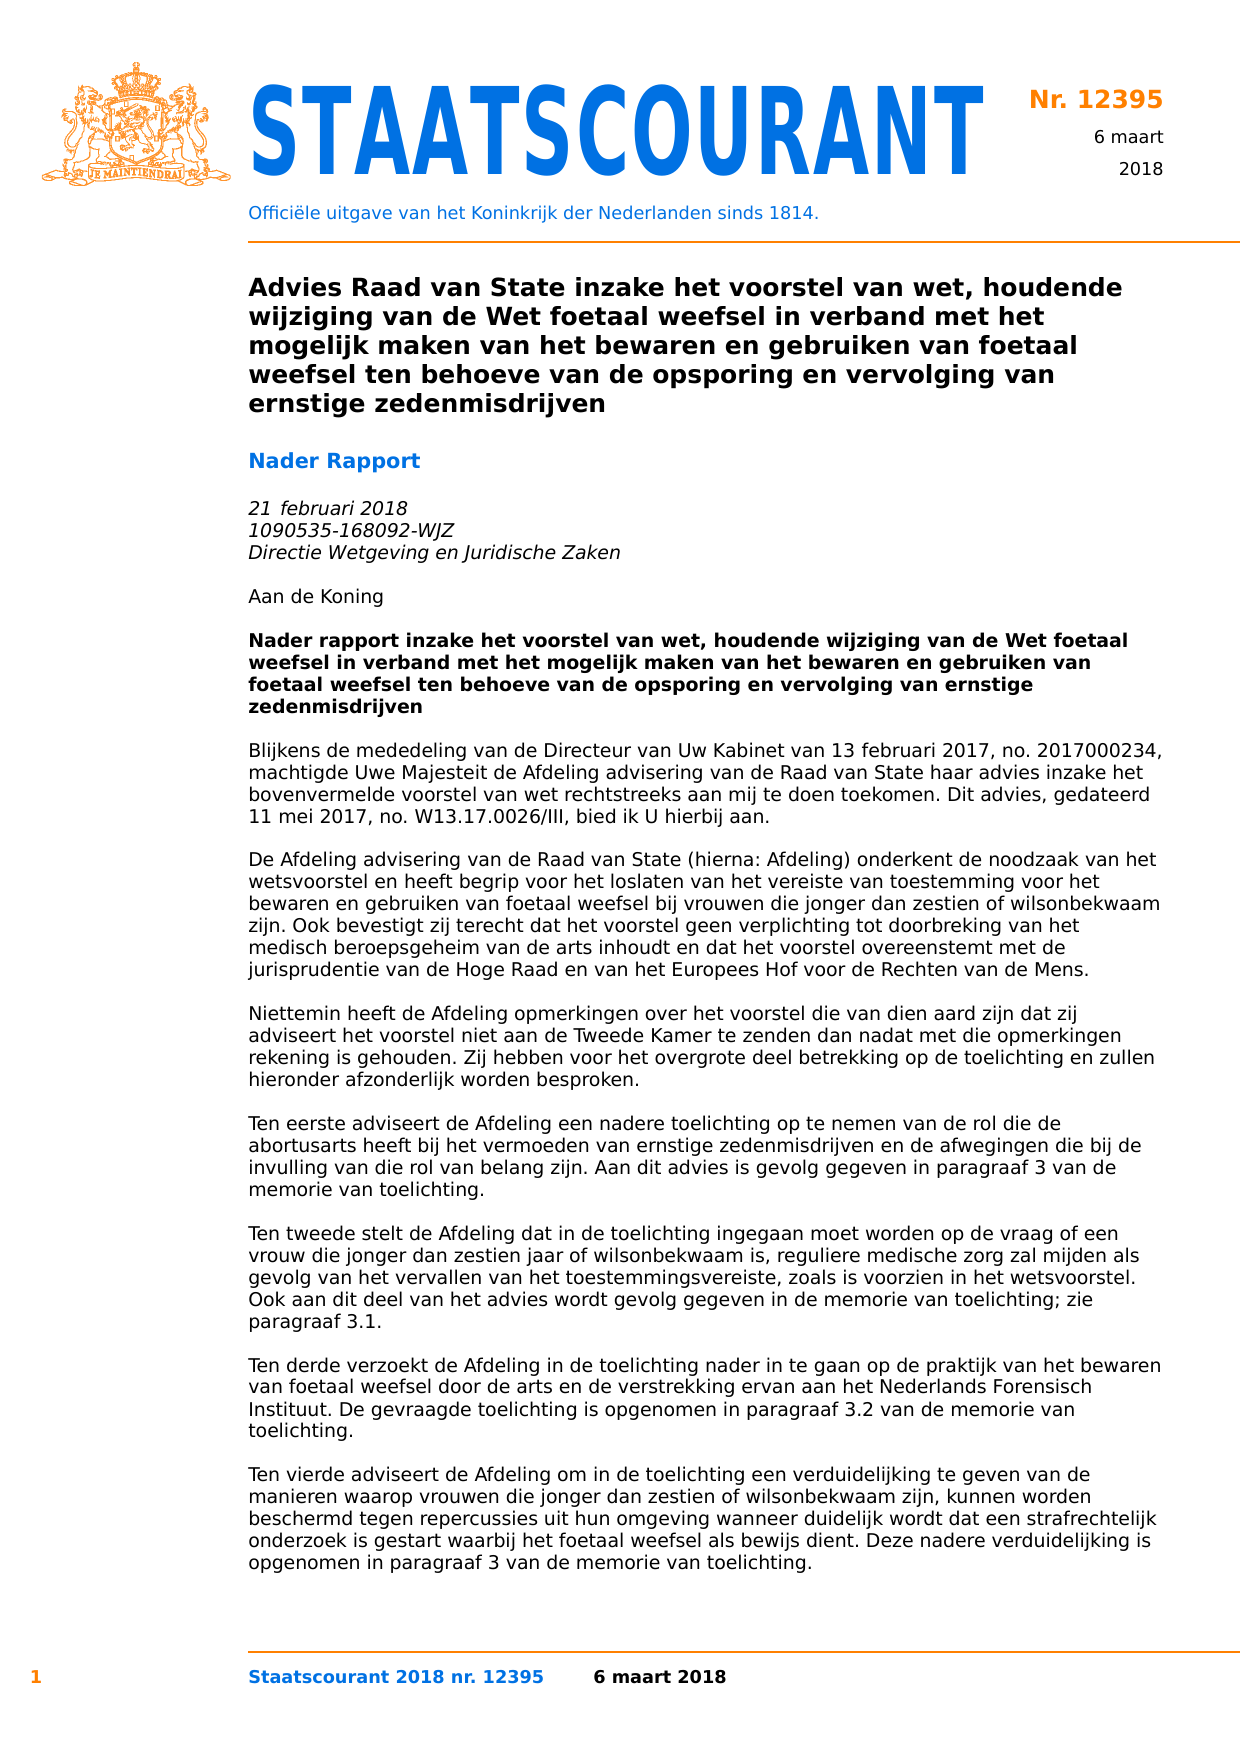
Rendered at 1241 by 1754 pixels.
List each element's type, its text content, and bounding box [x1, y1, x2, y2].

table_header [25, 62, 248, 241]
text Ten tweede stelt de Afdeling dat in de toelichting ingegaan moet worden op de vraag of een vrouw die jonger dan zestien jaar of wilsonbekwaam is, reguliere medische zorg zal mijden als gevolg van het vervallen van het toestemmingsvereiste, zoals is voorzien in het wetsvoorstel. Ook aan dit deel van het advies wordt gevolg gegeven in de memorie van toelichting; zie paragraaf 3.1. [248, 1223, 1163, 1333]
text Blijkens de mededeling van de Directeur van Uw Kabinet van 13 februari 2017, no. 2017000234, machtigde Uwe Majesteit de Afdeling advisering van de Raad van State haar advies inzake het bovenvermelde voorstel van wet rechtstreeks aan mij te doen toekomen. Dit advies, gedateerd 11 mei 2017, no. W13.17.0026/III, bied ik U hierbij aan. [248, 739, 1163, 827]
text Aan de Koning [248, 586, 1163, 608]
subtitle Advies Raad van State inzake het voorstel van wet, houdende wijziging van de Wet foetaal weefsel in verband met het mogelijk maken van het bewaren en gebruiken van foetaal weefsel ten behoeve van de opsporing en vervolging van ernstige zedenmisdrijven [248, 273, 1163, 419]
table_header Nr. 12395 [998, 62, 1240, 121]
text 21 februari 2018 [248, 498, 1163, 520]
picture [41, 62, 231, 186]
table_cell 2018 [998, 153, 1240, 203]
table_header STAATSCOURANT [248, 62, 998, 203]
text De Afdeling advisering van de Raad van State (hierna: Afdeling) onderkent de noodzaak van het wetsvoorstel en heeft begrip voor het loslaten van het vereiste van toestemming voor het bewaren en gebruiken van foetaal weefsel bij vrouwen die jonger dan zestien of wilsonbekwaam zijn. Ook bevestigt zij terecht dat het voorstel geen verplichting tot doorbreking van het medisch beroepsgeheim van de arts inhoudt en dat het voorstel overeenstemt met de jurisprudentie van de Hoge Raad en van het Europees Hof voor de Rechten van de Mens. [248, 849, 1163, 981]
text Ten eerste adviseert de Afdeling een nadere toelichting op te nemen van de rol die de abortusarts heeft bij het vermoeden van ernstige zedenmisdrijven en de afwegingen die bij de invulling van die rol van belang zijn. Aan dit advies is gevolg gegeven in paragraaf 3 van de memorie van toelichting. [248, 1113, 1163, 1201]
text 1090535-168092-WJZ [248, 520, 1163, 542]
text Directie Wetgeving en Juridische Zaken [248, 542, 1163, 564]
text Ten vierde adviseert de Afdeling om in de toelichting een verduidelijking te geven van de manieren waarop vrouwen die jonger dan zestien of wilsonbekwaam zijn, kunnen worden beschermd tegen repercussies uit hun omgeving wanneer duidelijk wordt dat een strafrechtelijk onderzoek is gestart waarbij het foetaal weefsel als bewijs dient. Deze nadere verduidelijking is opgenomen in paragraaf 3 van de memorie van toelichting. [248, 1464, 1163, 1574]
text Nader rapport inzake het voorstel van wet, houdende wijziging van de Wet foetaal weefsel in verband met het mogelijk maken van het bewaren en gebruiken van foetaal weefsel ten behoeve van de opsporing en vervolging van ernstige zedenmisdrijven [248, 630, 1163, 718]
subtitle Nader Rapport [248, 449, 1163, 473]
table_cell Officiële uitgave van het Koninkrijk der Nederlanden sinds 1814. [248, 203, 1240, 241]
table_cell 6 maart [998, 121, 1240, 153]
text Niettemin heeft de Afdeling opmerkingen over het voorstel die van dien aard zijn dat zij adviseert het voorstel niet aan de Tweede Kamer te zenden dan nadat met die opmerkingen rekening is gehouden. Zij hebben voor het overgrote deel betrekking op de toelichting en zullen hieronder afzonderlijk worden besproken. [248, 1003, 1163, 1091]
text Ten derde verzoekt de Afdeling in de toelichting nader in te gaan op de praktijk van het bewaren van foetaal weefsel door de arts en de verstrekking ervan aan het Nederlands Forensisch Instituut. De gevraagde toelichting is opgenomen in paragraaf 3.2 van de memorie van toelichting. [248, 1354, 1163, 1442]
